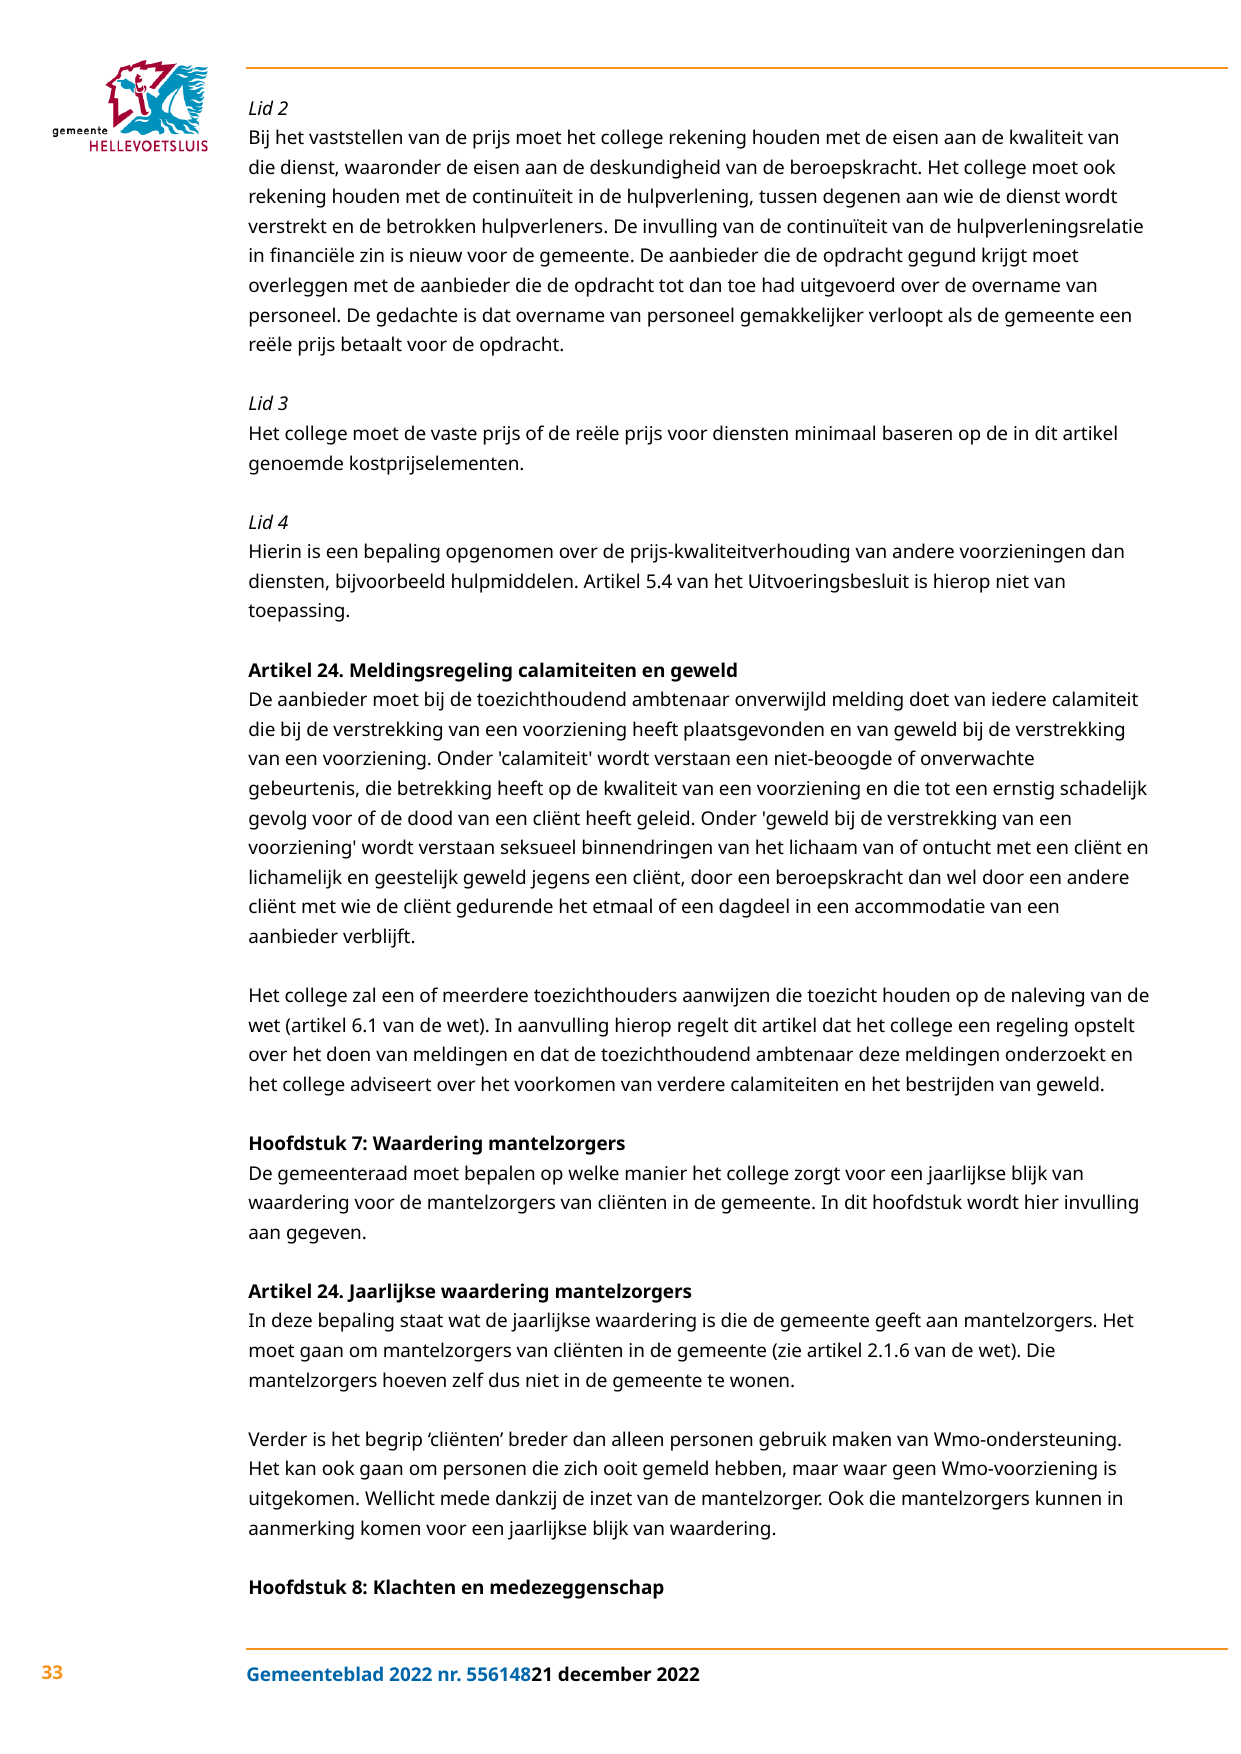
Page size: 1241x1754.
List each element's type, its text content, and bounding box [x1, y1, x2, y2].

text Het college zal een of meerdere toezichthouders aanwijzen die toezicht houden op de naleving van de wet (artikel 6.1 van de wet). In aanvulling hierop regelt dit artikel dat het college een regeling opstelt over het doen van meldingen en dat de toezichthoudend ambtenaar deze meldingen onderzoekt en het college adviseert over het voorkomen van verdere calamiteiten en het bestrijden van geweld. [248, 982, 1152, 1097]
text Hoofdstuk 7: Waardering mantelzorgers [248, 1130, 1152, 1156]
text Hoofdstuk 8: Klachten en medezeggenschap [248, 1574, 1152, 1600]
text Lid 3 [248, 391, 1152, 416]
text Het college moet de vaste prijs of de reële prijs voor diensten minimaal baseren op de in dit artikel genoemde kostprijselementen. [248, 420, 1152, 476]
text De gemeenteraad moet bepalen op welke manier het college zorgt voor een jaarlijkse blijk van waardering voor de mantelzorgers van cliënten in de gemeente. In dit hoofdstuk wordt hier invulling aan gegeven. [248, 1160, 1152, 1245]
text Hierin is een bepaling opgenomen over de prijs-kwaliteitverhouding van andere voorzieningen dan diensten, bijvoorbeeld hulpmiddelen. Artikel 5.4 van het Uitvoeringsbesluit is hierop niet van toepassing. [248, 538, 1152, 623]
text Lid 4 [248, 509, 1152, 535]
text Artikel 24. Jaarlijkse waardering mantelzorgers [248, 1278, 1152, 1304]
text Verder is het begrip ‘cliënten’ breder dan alleen personen gebruik maken van Wmo-ondersteuning. Het kan ook gaan om personen die zich ooit gemeld hebben, maar waar geen Wmo-voorziening is uitgekomen. Wellicht mede dankzij de inzet van de mantelzorger. Ook die mantelzorgers kunnen in aanmerking komen voor een jaarlijkse blijk van waardering. [248, 1426, 1152, 1541]
picture [41, 47, 231, 172]
text De aanbieder moet bij de toezichthoudend ambtenaar onverwijld melding doet van iedere calamiteit die bij de verstrekking van een voorziening heeft plaatsgevonden en van geweld bij de verstrekking van een voorziening. Onder 'calamiteit' wordt verstaan een niet-beoogde of onverwachte gebeurtenis, die betrekking heeft op de kwaliteit van een voorziening en die tot een ernstig schadelijk gevolg voor of de dood van een cliënt heeft geleid. Onder 'geweld bij de verstrekking van een voorziening' wordt verstaan seksueel binnendringen van het lichaam van of ontucht met een cliënt en lichamelijk en geestelijk geweld jegens een cliënt, door een beroepskracht dan wel door een andere cliënt met wie de cliënt gedurende het etmaal of een dagdeel in een accommodatie van een aanbieder verblijft. [248, 686, 1152, 949]
text Lid 2 [248, 95, 1152, 121]
text Artikel 24. Meldingsregeling calamiteiten en geweld [248, 657, 1152, 683]
text Bij het vaststellen van de prijs moet het college rekening houden met de eisen aan de kwaliteit van die dienst, waaronder de eisen aan de deskundigheid van de beroepskracht. Het college moet ook rekening houden met de continuïteit in de hulpverlening, tussen degenen aan wie de dienst wordt verstrekt en de betrokken hulpverleners. De invulling van de continuïteit van de hulpverleningsrelatie in financiële zin is nieuw voor de gemeente. De aanbieder die de opdracht gegund krijgt moet overleggen met de aanbieder die de opdracht tot dan toe had uitgevoerd over de overname van personeel. De gedachte is dat overname van personeel gemakkelijker verloopt als de gemeente een reële prijs betaalt voor de opdracht. [248, 124, 1152, 357]
text In deze bepaling staat wat de jaarlijkse waardering is die de gemeente geeft aan mantelzorgers. Het moet gaan om mantelzorgers van cliënten in de gemeente (zie artikel 2.1.6 van de wet). Die mantelzorgers hoeven zelf dus niet in de gemeente te wonen. [248, 1308, 1152, 1393]
